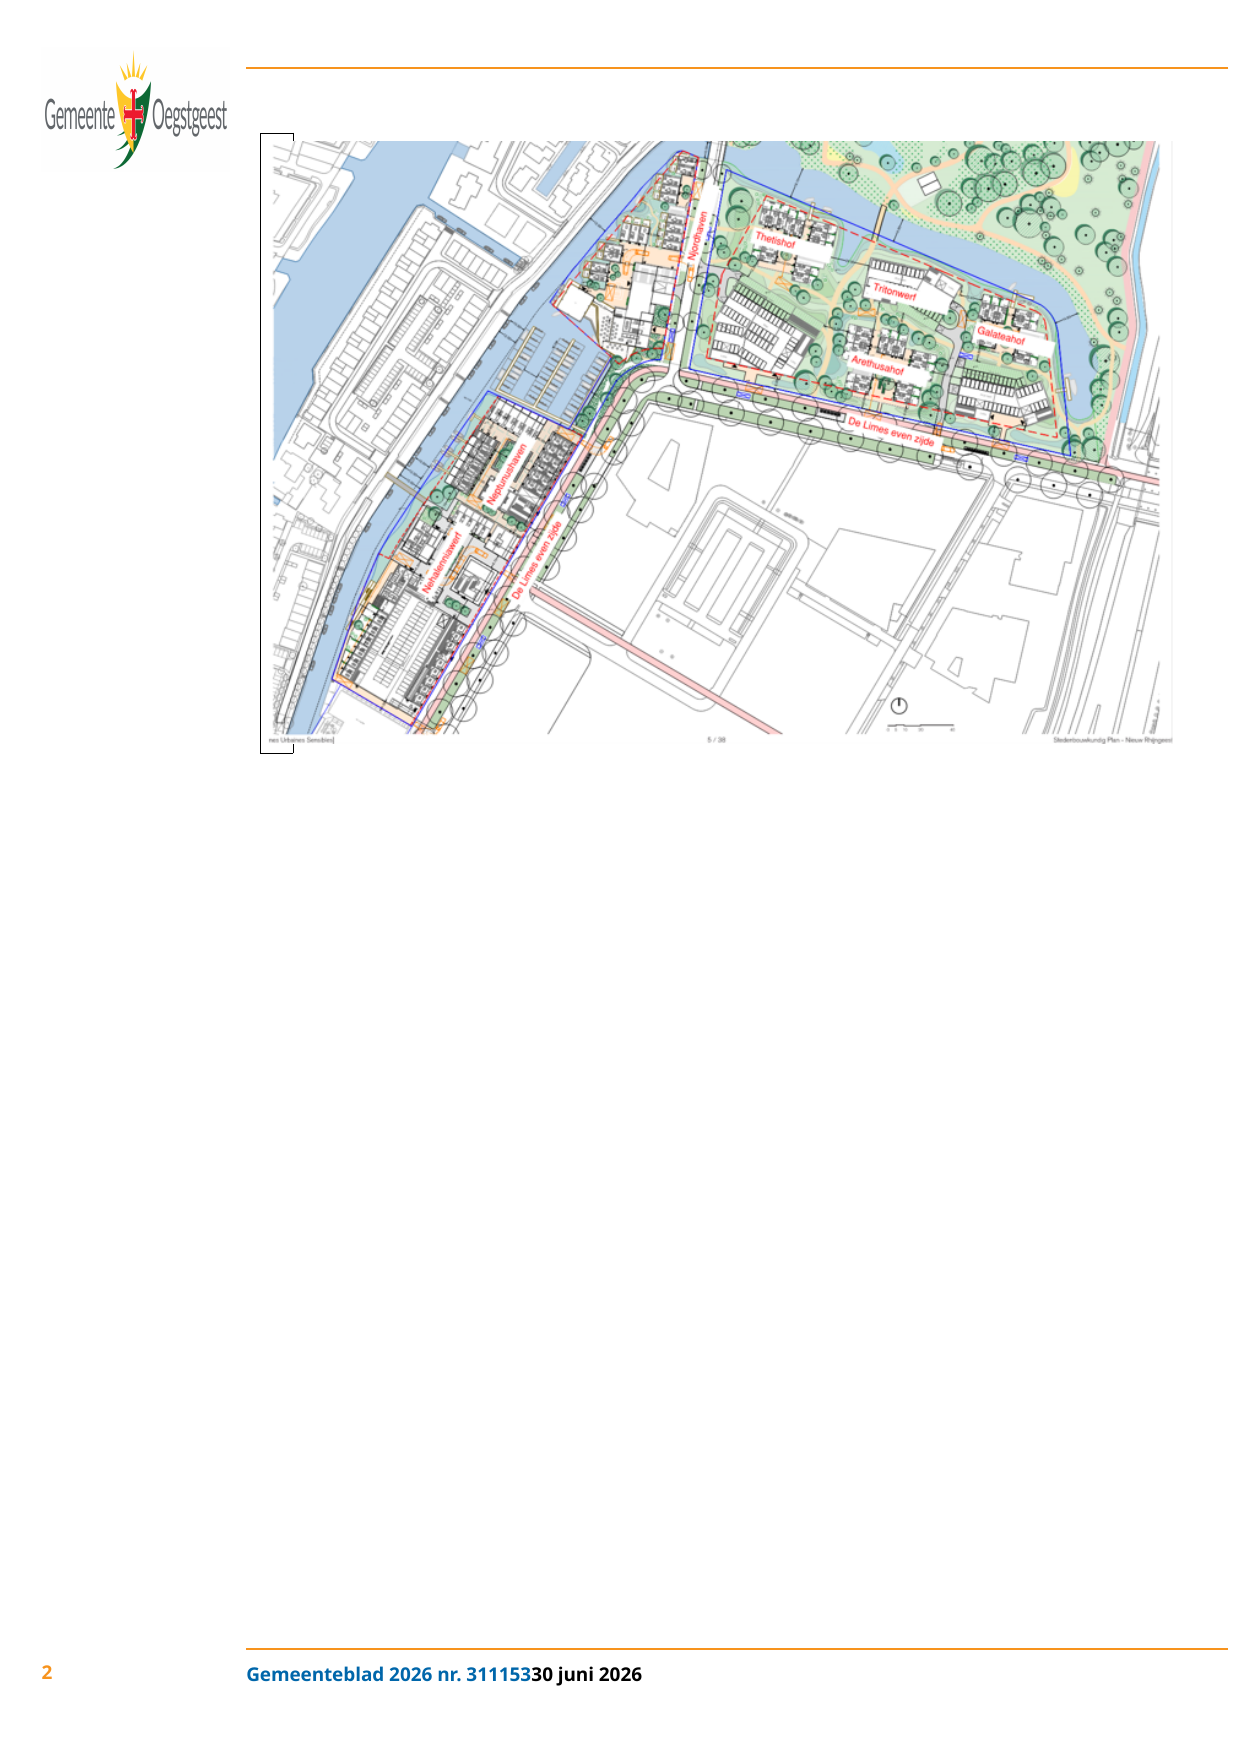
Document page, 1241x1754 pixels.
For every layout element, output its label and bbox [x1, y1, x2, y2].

picture [41, 47, 231, 172]
picture [268, 141, 1173, 744]
